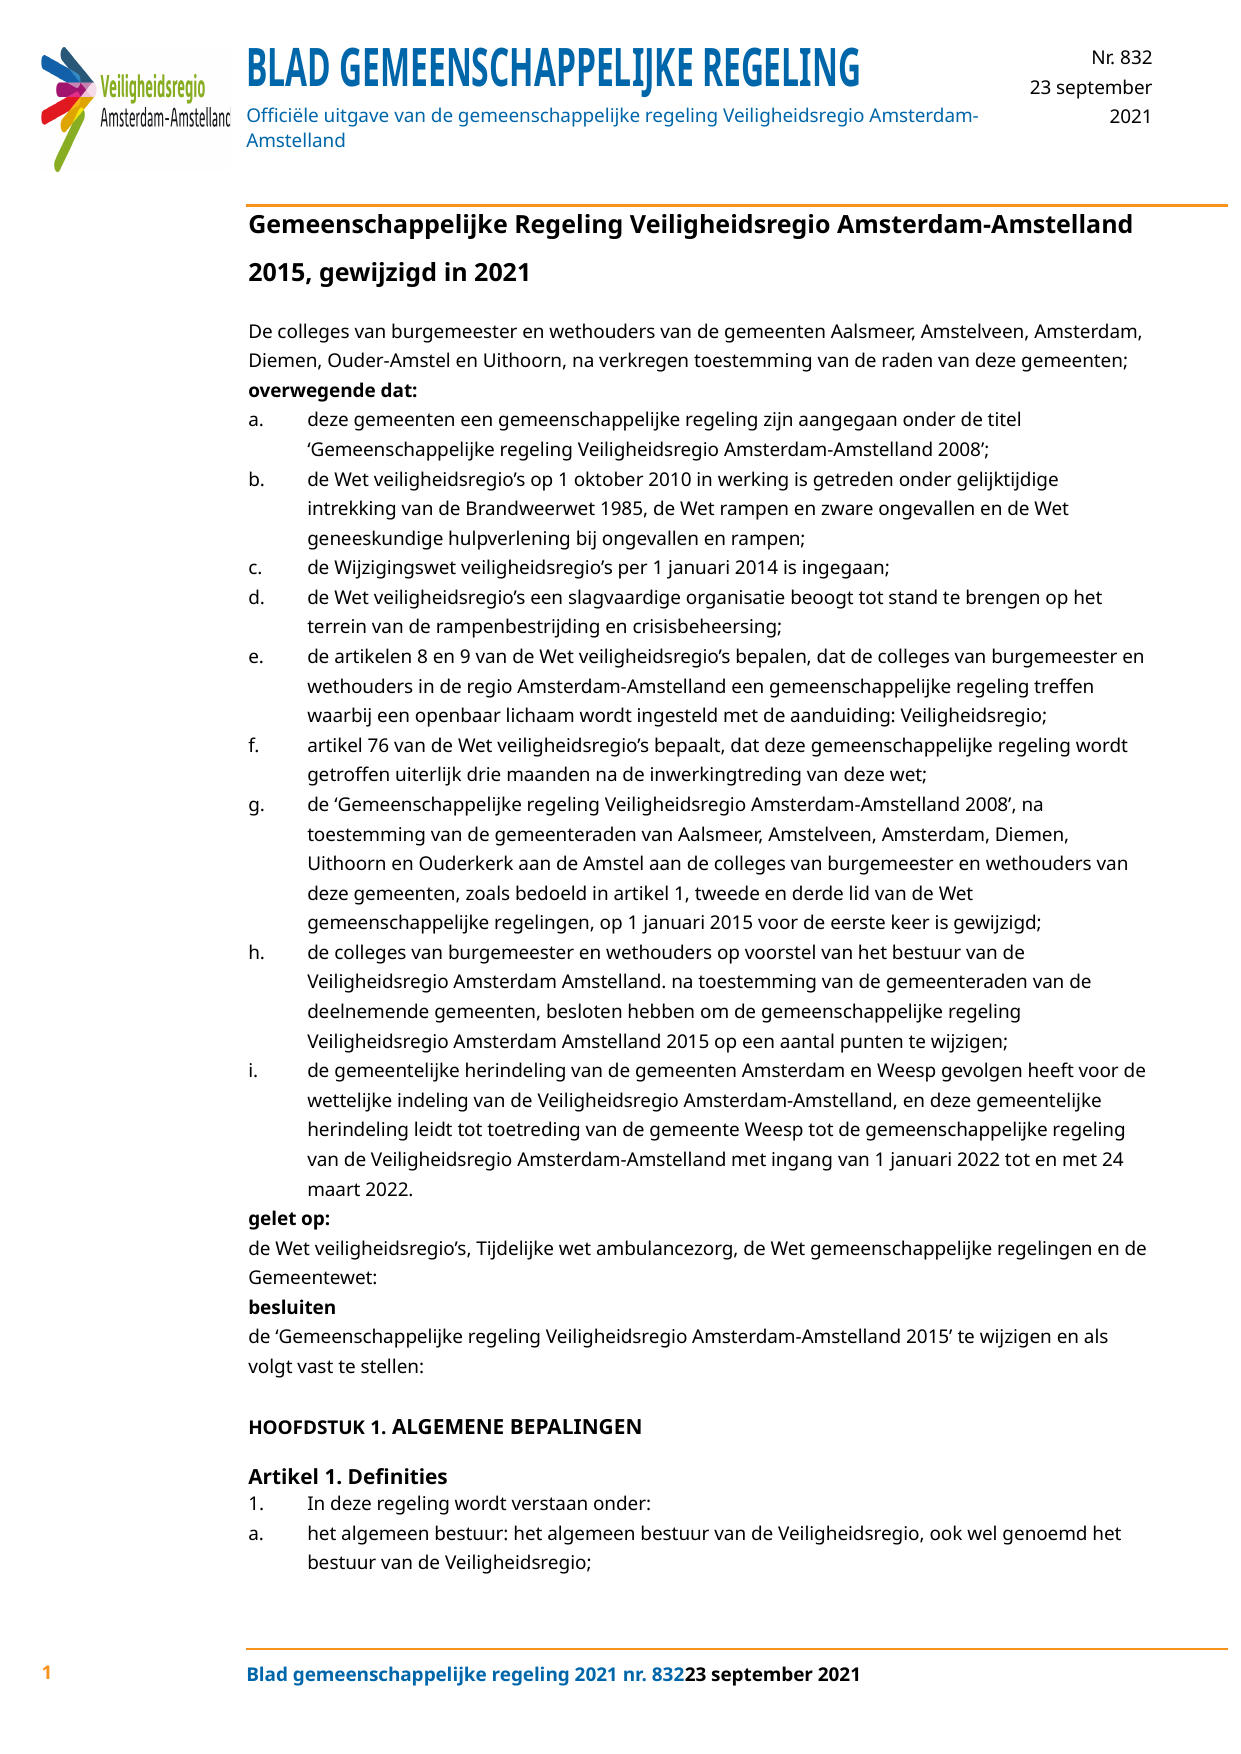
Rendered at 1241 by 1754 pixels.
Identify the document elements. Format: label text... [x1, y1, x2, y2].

list deze gemeenten een gemeenschappelijke regeling zijn aangegaan onder de titel ‘Gemeenschappelijke regeling Veiligheidsregio Amsterdam-Amstelland 2008’; [248, 407, 1152, 462]
text Artikel 1. Definities [248, 1462, 1152, 1490]
picture [41, 47, 231, 172]
list het algemeen bestuur: het algemeen bestuur van de Veiligheidsregio, ook wel genoemd het bestuur van de Veiligheidsregio; [248, 1520, 1152, 1575]
list artikel 76 van de Wet veiligheidsregio’s bepaalt, dat deze gemeenschappelijke regeling wordt getroffen uiterlijk drie maanden na de inwerkingtreding van deze wet; [248, 732, 1152, 787]
list de Wijzigingswet veiligheidsregio’s per 1 januari 2014 is ingegaan; [248, 554, 1152, 580]
list de colleges van burgemeester en wethouders op voorstel van het bestuur van de Veiligheidsregio Amsterdam Amstelland. na toestemming van de gemeenteraden van de deelnemende gemeenten, besloten hebben om de gemeenschappelijke regeling Veiligheidsregio Amsterdam Amstelland 2015 op een aantal punten te wijzigen; [248, 939, 1152, 1054]
list de artikelen 8 en 9 van de Wet veiligheidsregio’s bepalen, dat de colleges van burgemeester en wethouders in de regio Amsterdam-Amstelland een gemeenschappelijke regeling treffen waarbij een openbaar lichaam wordt ingesteld met de aanduiding: Veiligheidsregio; [248, 643, 1152, 728]
text besluiten [248, 1294, 1152, 1320]
text overwegende dat: [248, 377, 1152, 403]
text gelet op: [248, 1205, 1152, 1231]
list de ‘Gemeenschappelijke regeling Veiligheidsregio Amsterdam-Amstelland 2008’, na toestemming van de gemeenteraden van Aalsmeer, Amstelveen, Amsterdam, Diemen, Uithoorn en Ouderkerk aan de Amstel aan de colleges van burgemeester en wethouders van deze gemeenten, zoals bedoeld in artikel 1, tweede en derde lid van de Wet gemeenschappelijke regelingen, op 1 januari 2015 voor de eerste keer is gewijzigd; [248, 791, 1152, 935]
text De colleges van burgemeester en wethouders van de gemeenten Aalsmeer, Amstelveen, Amsterdam, Diemen, Ouder-Amstel en Uithoorn, na verkregen toestemming van de raden van deze gemeenten; [248, 318, 1152, 373]
text de Wet veiligheidsregio’s, Tijdelijke wet ambulancezorg, de Wet gemeenschappelijke regelingen en de Gemeentewet: [248, 1235, 1152, 1290]
text HOOFDSTUK 1. ALGEMENE BEPALINGEN [248, 1412, 1152, 1441]
list de Wet veiligheidsregio’s een slagvaardige organisatie beoogt tot stand te brengen op het terrein van de rampenbestrijding en crisisbeheersing; [248, 584, 1152, 639]
list de gemeentelijke herindeling van de gemeenten Amsterdam en Weesp gevolgen heeft voor de wettelijke indeling van de Veiligheidsregio Amsterdam-Amstelland, en deze gemeentelijke herindeling leidt tot toetreding van de gemeente Weesp tot de gemeenschappelijke regeling van de Veiligheidsregio Amsterdam-Amstelland met ingang van 1 januari 2022 tot en met 24 maart 2022. [248, 1057, 1152, 1202]
list de Wet veiligheidsregio’s op 1 oktober 2010 in werking is getreden onder gelijktijdige intrekking van de Brandweerwet 1985, de Wet rampen en zware ongevallen en de Wet geneeskundige hulpverlening bij ongevallen en rampen; [248, 466, 1152, 551]
list In deze regeling wordt verstaan onder: [248, 1490, 1152, 1516]
text de ‘Gemeenschappelijke regeling Veiligheidsregio Amsterdam-Amstelland 2015’ te wijzigen en als volgt vast te stellen: [248, 1324, 1152, 1379]
text Gemeenschappelijke Regeling Veiligheidsregio Amsterdam-Amstelland 2015, gewijzigd in 2021 [248, 207, 1152, 288]
